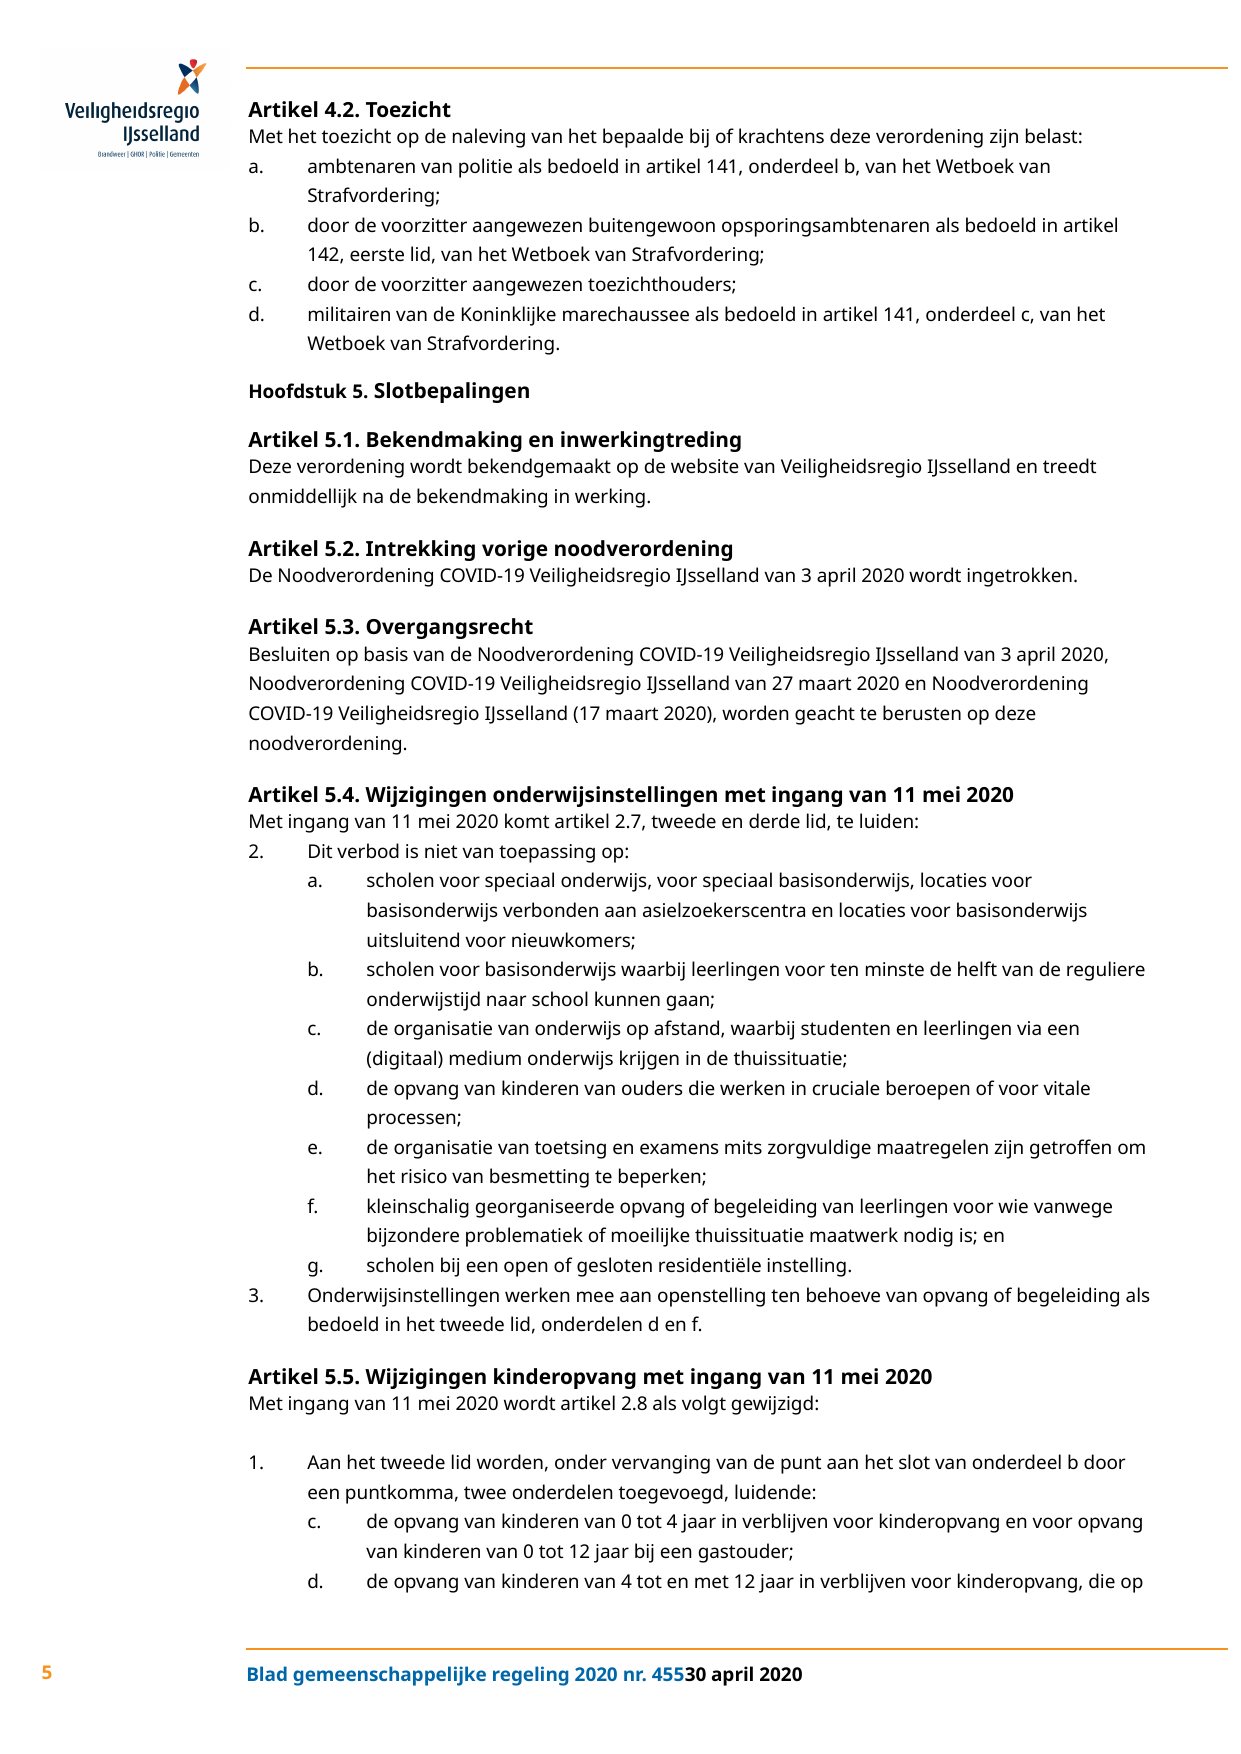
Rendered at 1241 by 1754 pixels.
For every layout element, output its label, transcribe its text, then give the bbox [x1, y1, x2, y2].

list de opvang van kinderen van 0 tot 4 jaar in verblijven voor kinderopvang en voor opvang van kinderen van 0 tot 12 jaar bij een gastouder; [307, 1509, 1152, 1564]
list kleinschalig georganiseerde opvang of begeleiding van leerlingen voor wie vanwege bijzondere problematiek of moeilijke thuissituatie maatwerk nodig is; en [307, 1193, 1152, 1248]
list de opvang van kinderen van ouders die werken in cruciale beroepen of voor vitale processen; [307, 1075, 1152, 1130]
list Aan het tweede lid worden, onder vervanging van de punt aan het slot van onderdeel b door een puntkomma, twee onderdelen toegevoegd, luidende: [248, 1449, 1152, 1505]
text Artikel 5.1. Bekendmaking en inwerkingtreding [248, 425, 1152, 454]
text Hoofdstuk 5. Slotbepalingen [248, 376, 1152, 404]
text Met het toezicht op de naleving van het bepaalde bij of krachtens deze verordening zijn belast: [248, 123, 1152, 149]
text Artikel 4.2. Toezicht [248, 95, 1152, 123]
text Met ingang van 11 mei 2020 wordt artikel 2.8 als volgt gewijzigd: [248, 1390, 1152, 1416]
list ambtenaren van politie als bedoeld in artikel 141, onderdeel b, van het Wetboek van Strafvordering; [248, 153, 1152, 208]
picture [41, 47, 231, 172]
list scholen bij een open of gesloten residentiële instelling. [307, 1252, 1152, 1278]
list Dit verbod is niet van toepassing op: [248, 838, 1152, 864]
text Besluiten op basis van de Noodverordening COVID-19 Veiligheidsregio IJsselland van 3 april 2020, Noodverordening COVID-19 Veiligheidsregio IJsselland van 27 maart 2020 en Noodverordening COVID-19 Veiligheidsregio IJsselland (17 maart 2020), worden geacht te berusten op deze noodverordening. [248, 641, 1152, 755]
list Onderwijsinstellingen werken mee aan openstelling ten behoeve van opvang of begeleiding als bedoeld in het tweede lid, onderdelen d en f. [248, 1282, 1152, 1337]
text Met ingang van 11 mei 2020 komt artikel 2.7, tweede en derde lid, te luiden: [248, 808, 1152, 834]
list door de voorzitter aangewezen buitengewoon opsporingsambtenaren als bedoeld in artikel 142, eerste lid, van het Wetboek van Strafvordering; [248, 212, 1152, 267]
list de organisatie van toetsing en examens mits zorgvuldige maatregelen zijn getroffen om het risico van besmetting te beperken; [307, 1134, 1152, 1189]
text Artikel 5.2. Intrekking vorige noodverordening [248, 534, 1152, 562]
text Deze verordening wordt bekendgemaakt op de website van Veiligheidsregio IJsselland en treedt onmiddellijk na de bekendmaking in werking. [248, 454, 1152, 509]
list de opvang van kinderen van 4 tot en met 12 jaar in verblijven voor kinderopvang, die op [307, 1568, 1152, 1593]
list de organisatie van onderwijs op afstand, waarbij studenten en leerlingen via een (digitaal) medium onderwijs krijgen in de thuissituatie; [307, 1016, 1152, 1071]
text De Noodverordening COVID-19 Veiligheidsregio IJsselland van 3 april 2020 wordt ingetrokken. [248, 562, 1152, 588]
text Artikel 5.3. Overgangsrecht [248, 612, 1152, 641]
text Artikel 5.5. Wijzigingen kinderopvang met ingang van 11 mei 2020 [248, 1362, 1152, 1390]
list scholen voor basisonderwijs waarbij leerlingen voor ten minste de helft van de reguliere onderwijstijd naar school kunnen gaan; [307, 956, 1152, 1012]
text Artikel 5.4. Wijzigingen onderwijsinstellingen met ingang van 11 mei 2020 [248, 780, 1152, 808]
list militairen van de Koninklijke marechaussee als bedoeld in artikel 141, onderdeel c, van het Wetboek van Strafvordering. [248, 301, 1152, 356]
list door de voorzitter aangewezen toezichthouders; [248, 271, 1152, 297]
list scholen voor speciaal onderwijs, voor speciaal basisonderwijs, locaties voor basisonderwijs verbonden aan asielzoekerscentra en locaties voor basisonderwijs uitsluitend voor nieuwkomers; [307, 868, 1152, 953]
